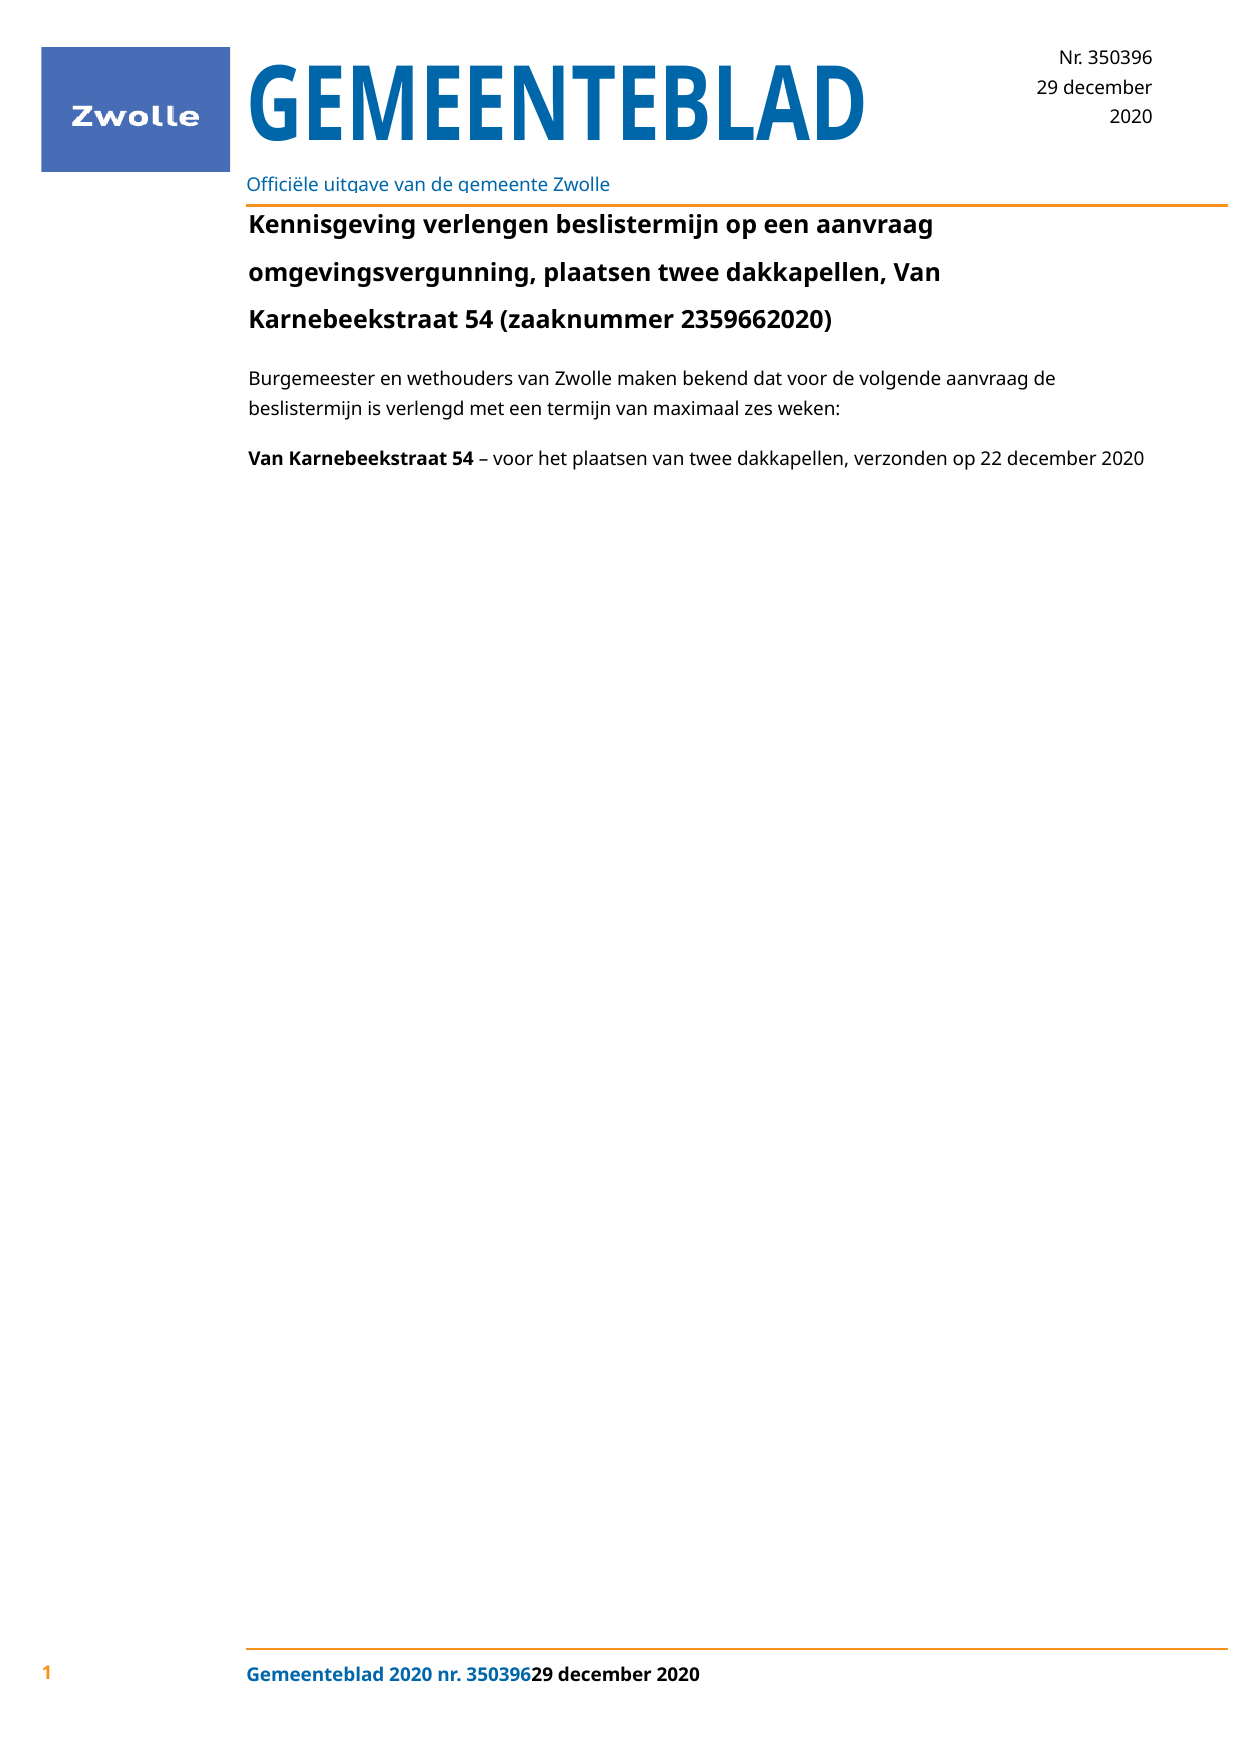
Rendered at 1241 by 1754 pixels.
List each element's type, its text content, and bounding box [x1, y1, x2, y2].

text Van Karnebeekstraat 54 – voor het plaatsen van twee dakkapellen, verzonden op 22 december 2020 [248, 446, 1152, 471]
text Kennisgeving verlengen beslistermijn op een aanvraag omgevingsvergunning, plaatsen twee dakkapellen, Van Karnebeekstraat 54 (zaaknummer 2359662020) [248, 207, 1152, 336]
text Burgemeester en wethouders van Zwolle maken bekend dat voor de volgende aanvraag de beslistermijn is verlengd met een termijn van maximaal zes weken: [248, 366, 1152, 421]
picture [41, 47, 231, 172]
